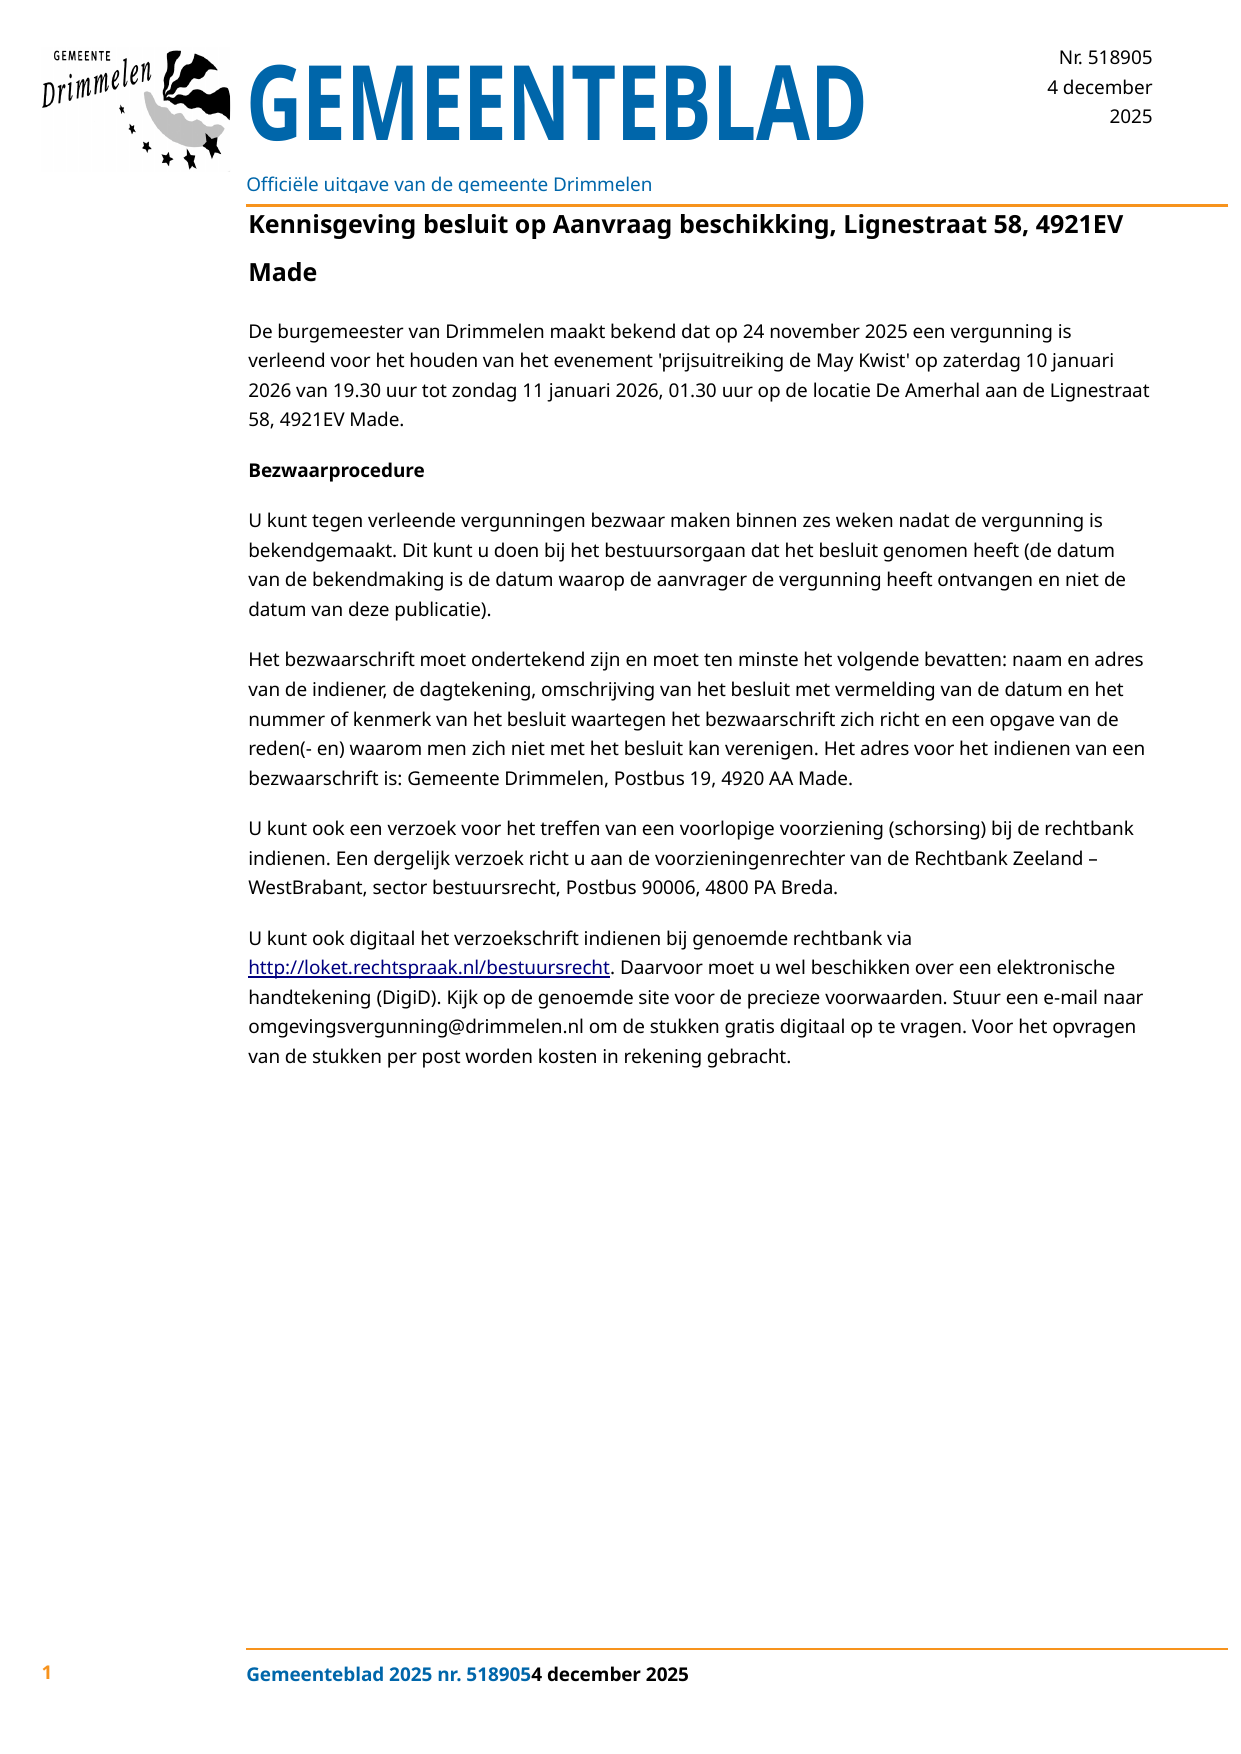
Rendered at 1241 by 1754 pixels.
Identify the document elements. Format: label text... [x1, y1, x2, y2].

text Het bezwaarschrift moet ondertekend zijn en moet ten minste het volgende bevatten: naam en adres van de indiener, de dagtekening, omschrijving van het besluit met vermelding van de datum en het nummer of kenmerk van het besluit waartegen het bezwaarschrift zich richt en een opgave van de reden(- en) waarom men zich niet met het besluit kan verenigen. Het adres voor het indienen van een bezwaarschrift is: Gemeente Drimmelen, Postbus 19, 4920 AA Made. [248, 647, 1152, 791]
text Bezwaarprocedure [248, 457, 1152, 483]
text U kunt ook digitaal het verzoekschrift indienen bij genoemde rechtbank via http://loket.rechtspraak.nl/bestuursrecht. Daarvoor moet u wel beschikken over een elektronische handtekening (DigiD). Kijk op de genoemde site voor de precieze voorwaarden. Stuur een e-mail naar omgevingsvergunning@drimmelen.nl om de stukken gratis digitaal op te vragen. Voor het opvragen van de stukken per post worden kosten in rekening gebracht. [248, 925, 1152, 1069]
text U kunt ook een verzoek voor het treffen van een voorlopige voorziening (schorsing) bij de rechtbank indienen. Een dergelijk verzoek richt u aan de voorzieningenrechter van de Rechtbank Zeeland – WestBrabant, sector bestuursrecht, Postbus 90006, 4800 PA Breda. [248, 815, 1152, 900]
text U kunt tegen verleende vergunningen bezwaar maken binnen zes weken nadat de vergunning is bekendgemaakt. Dit kunt u doen bij het bestuursorgaan dat het besluit genomen heeft (de datum van de bekendmaking is de datum waarop de aanvrager de vergunning heeft ontvangen en niet de datum van deze publicatie). [248, 507, 1152, 622]
text Kennisgeving besluit op Aanvraag beschikking, Lignestraat 58, 4921EV Made [248, 207, 1152, 288]
picture [41, 47, 231, 172]
text De burgemeester van Drimmelen maakt bekend dat op 24 november 2025 een vergunning is verleend voor het houden van het evenement 'prijsuitreiking de May Kwist' op zaterdag 10 januari 2026 van 19.30 uur tot zondag 11 januari 2026, 01.30 uur op de locatie De Amerhal aan de Lignestraat 58, 4921EV Made. [248, 318, 1152, 432]
